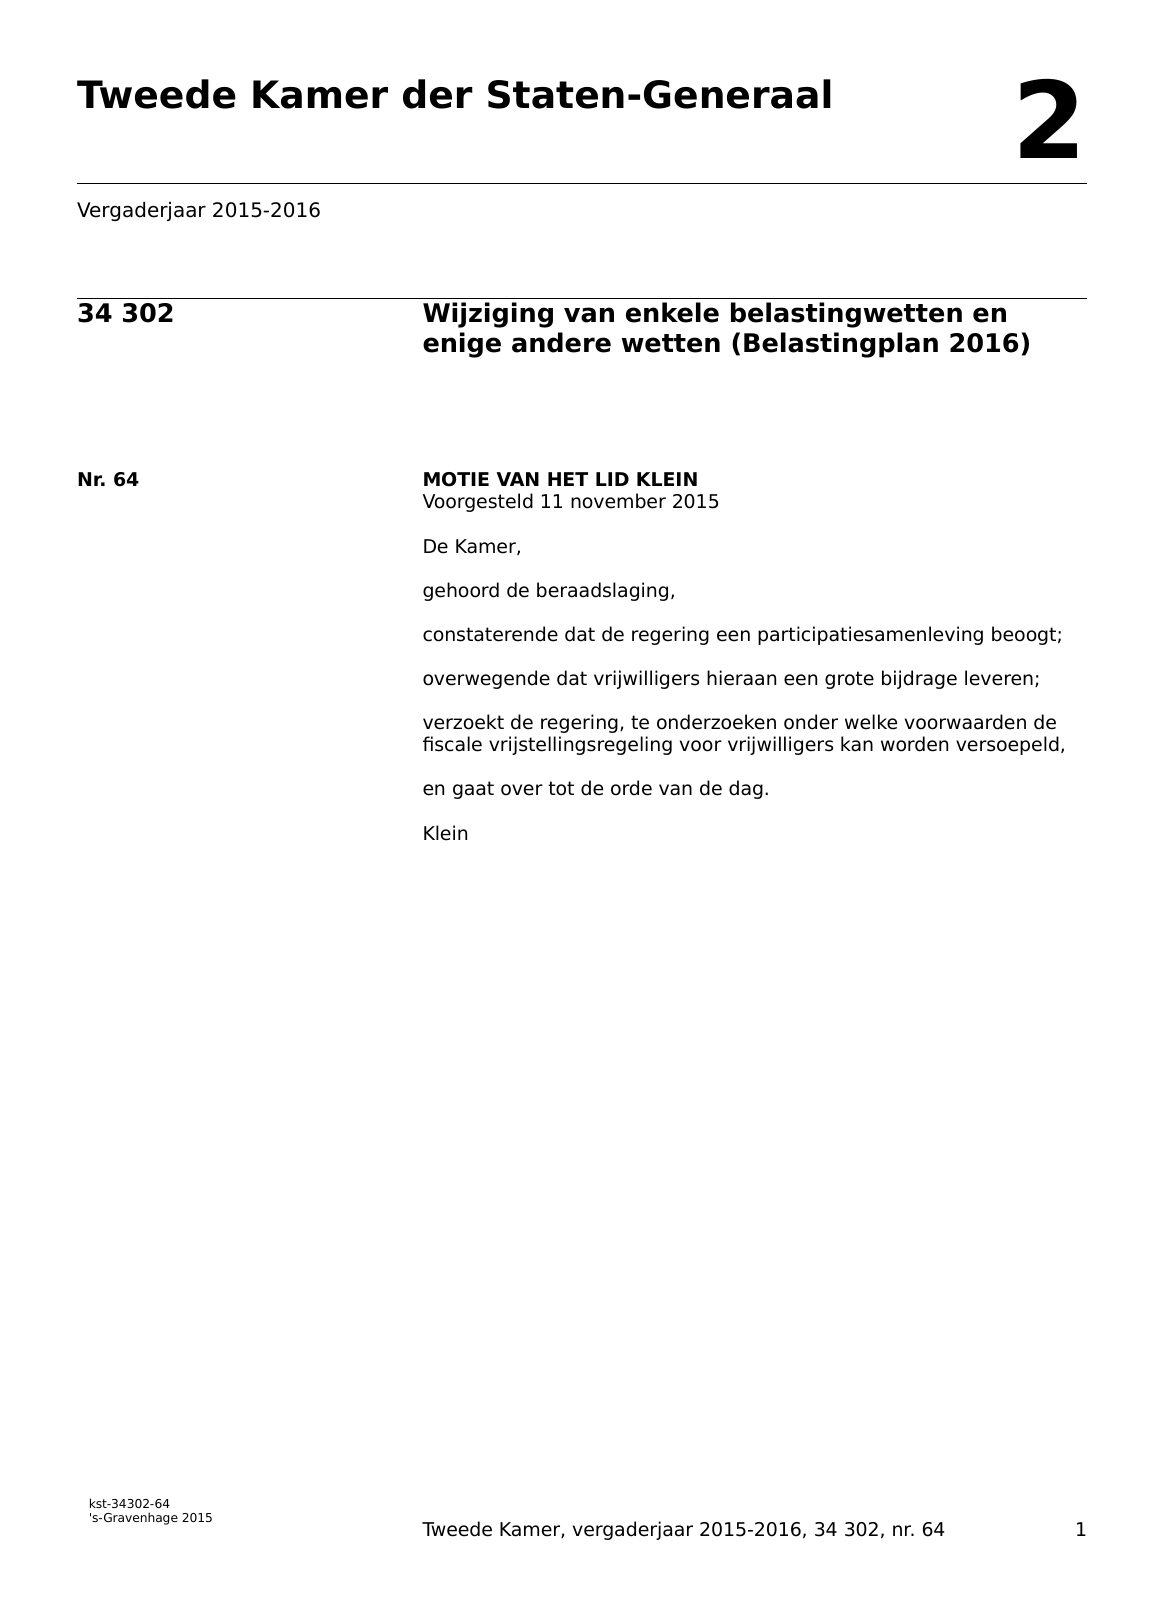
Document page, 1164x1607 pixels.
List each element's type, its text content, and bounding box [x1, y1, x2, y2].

text De Kamer, [422, 536, 1087, 557]
text Voorgesteld 11 november 2015 [422, 491, 1087, 513]
text verzoekt de regering, te onderzoeken onder welke voorwaarden de fiscale vrijstellingsregeling voor vrijwilligers kan worden versoepeld, [422, 712, 1087, 756]
text 's-Gravenhage 2015 [88, 1511, 323, 1525]
text Klein [422, 822, 1087, 844]
table_header Tweede Kamer der Staten-Generaal [77, 59, 886, 183]
text kst-34302-64 [88, 1497, 323, 1511]
table_cell Vergaderjaar 2015-2016 [77, 184, 1087, 298]
text constaterende dat de regering een participatiesamenleving beoogt; [422, 624, 1087, 646]
subtitle Nr. 64 MOTIE VAN HET LID KLEIN [77, 469, 1087, 491]
text en gaat over tot de orde van de dag. [422, 778, 1087, 800]
table_header 2 [886, 59, 1087, 183]
subtitle 34 302 Wijziging van enkele belastingwetten en enige andere wetten (Belastingplan 2016) [77, 299, 1087, 358]
text gehoord de beraadslaging, [422, 580, 1087, 602]
text overwegende dat vrijwilligers hieraan een grote bijdrage leveren; [422, 668, 1087, 690]
